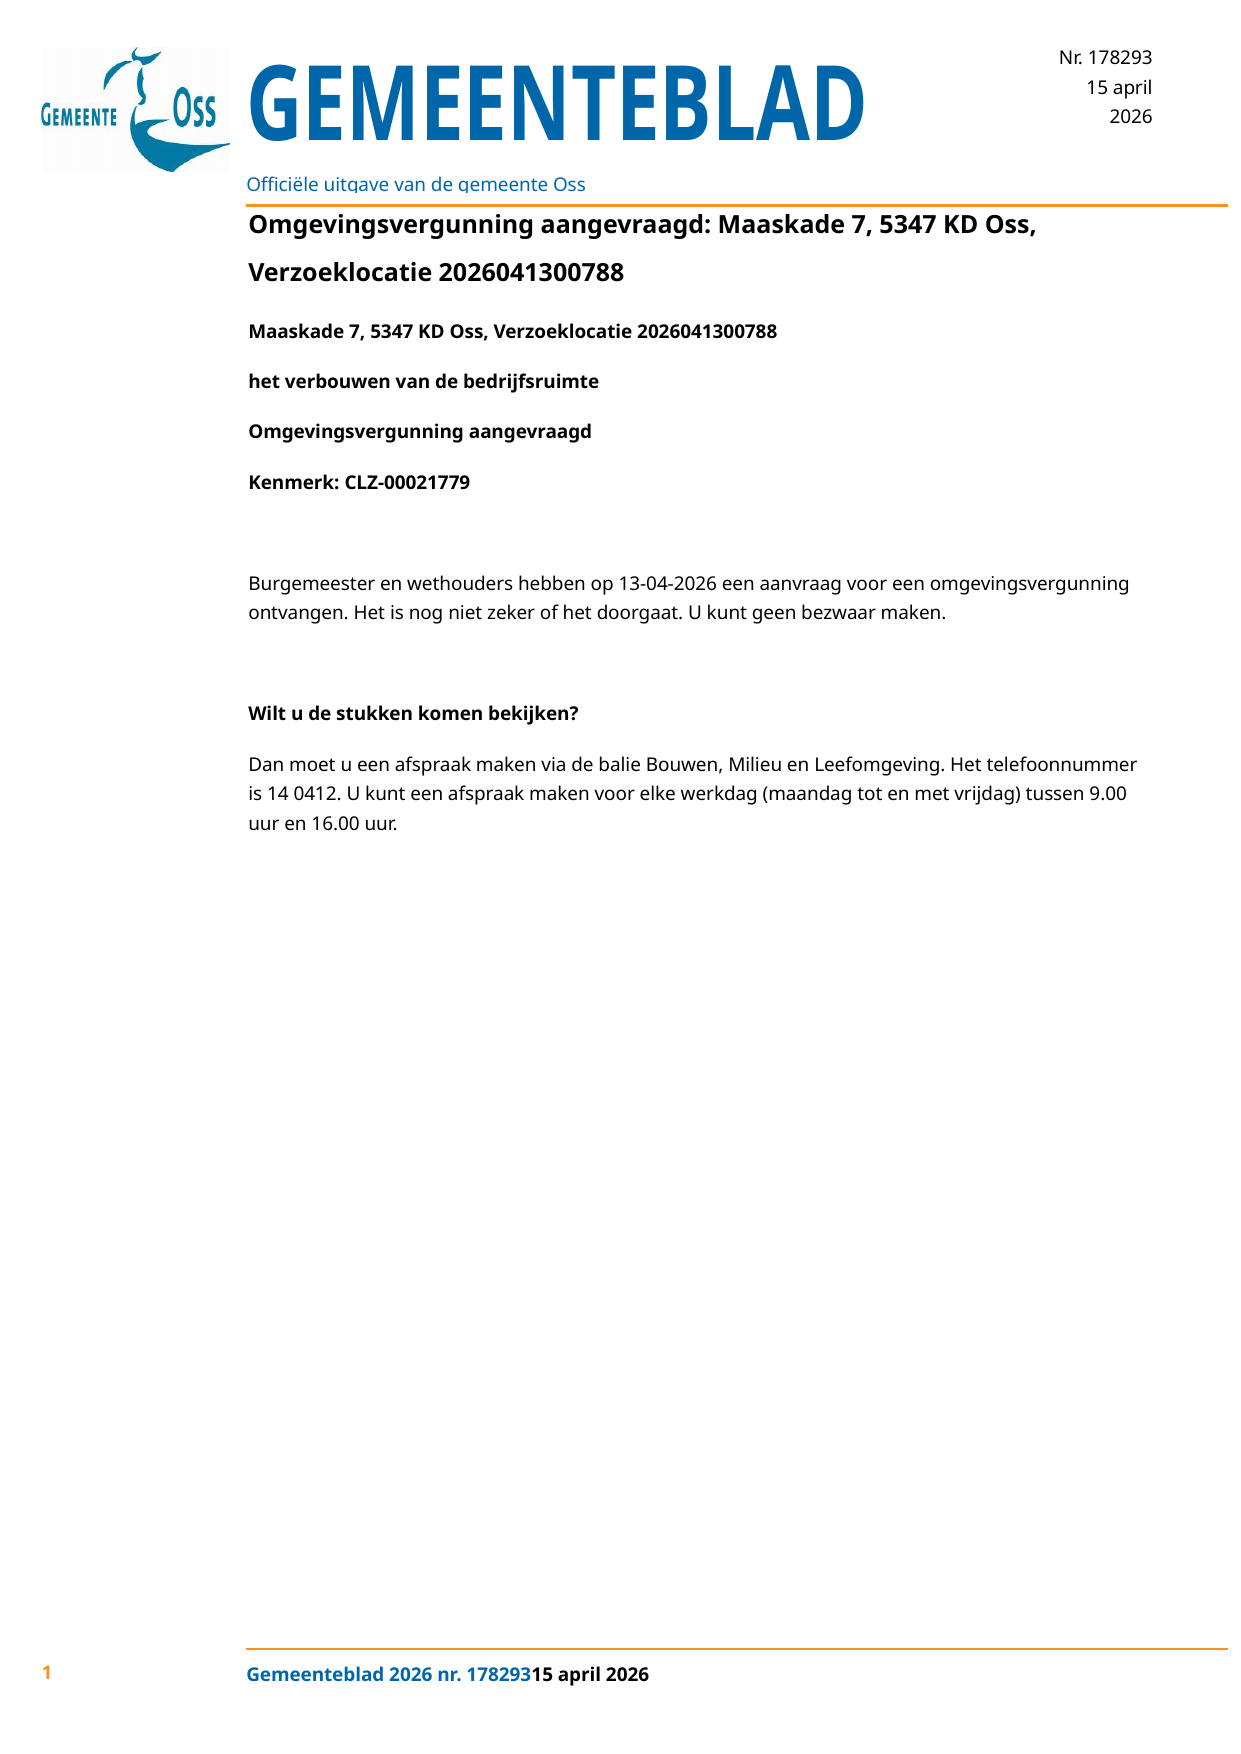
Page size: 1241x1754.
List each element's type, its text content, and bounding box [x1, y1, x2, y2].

text Maaskade 7, 5347 KD Oss, Verzoeklocatie 2026041300788 [248, 318, 1152, 344]
text Wilt u de stukken komen bekijken? [248, 700, 1152, 726]
text Omgevingsvergunning aangevraagd: Maaskade 7, 5347 KD Oss, Verzoeklocatie 2026041300788 [248, 207, 1152, 288]
picture [41, 47, 231, 172]
text Dan moet u een afspraak maken via de balie Bouwen, Milieu en Leefomgeving. Het telefoonnummer is 14 0412. U kunt een afspraak maken voor elke werkdag (maandag tot en met vrijdag) tussen 9.00 uur en 16.00 uur. [248, 751, 1152, 836]
text Omgevingsvergunning aangevraagd [248, 419, 1152, 444]
text Burgemeester en wethouders hebben op 13-04-2026 een aanvraag voor een omgevingsvergunning ontvangen. Het is nog niet zeker of het doorgaat. U kunt geen bezwaar maken. [248, 570, 1152, 625]
text het verbouwen van de bedrijfsruimte [248, 368, 1152, 394]
text Kenmerk: CLZ-00021779 [248, 469, 1152, 495]
